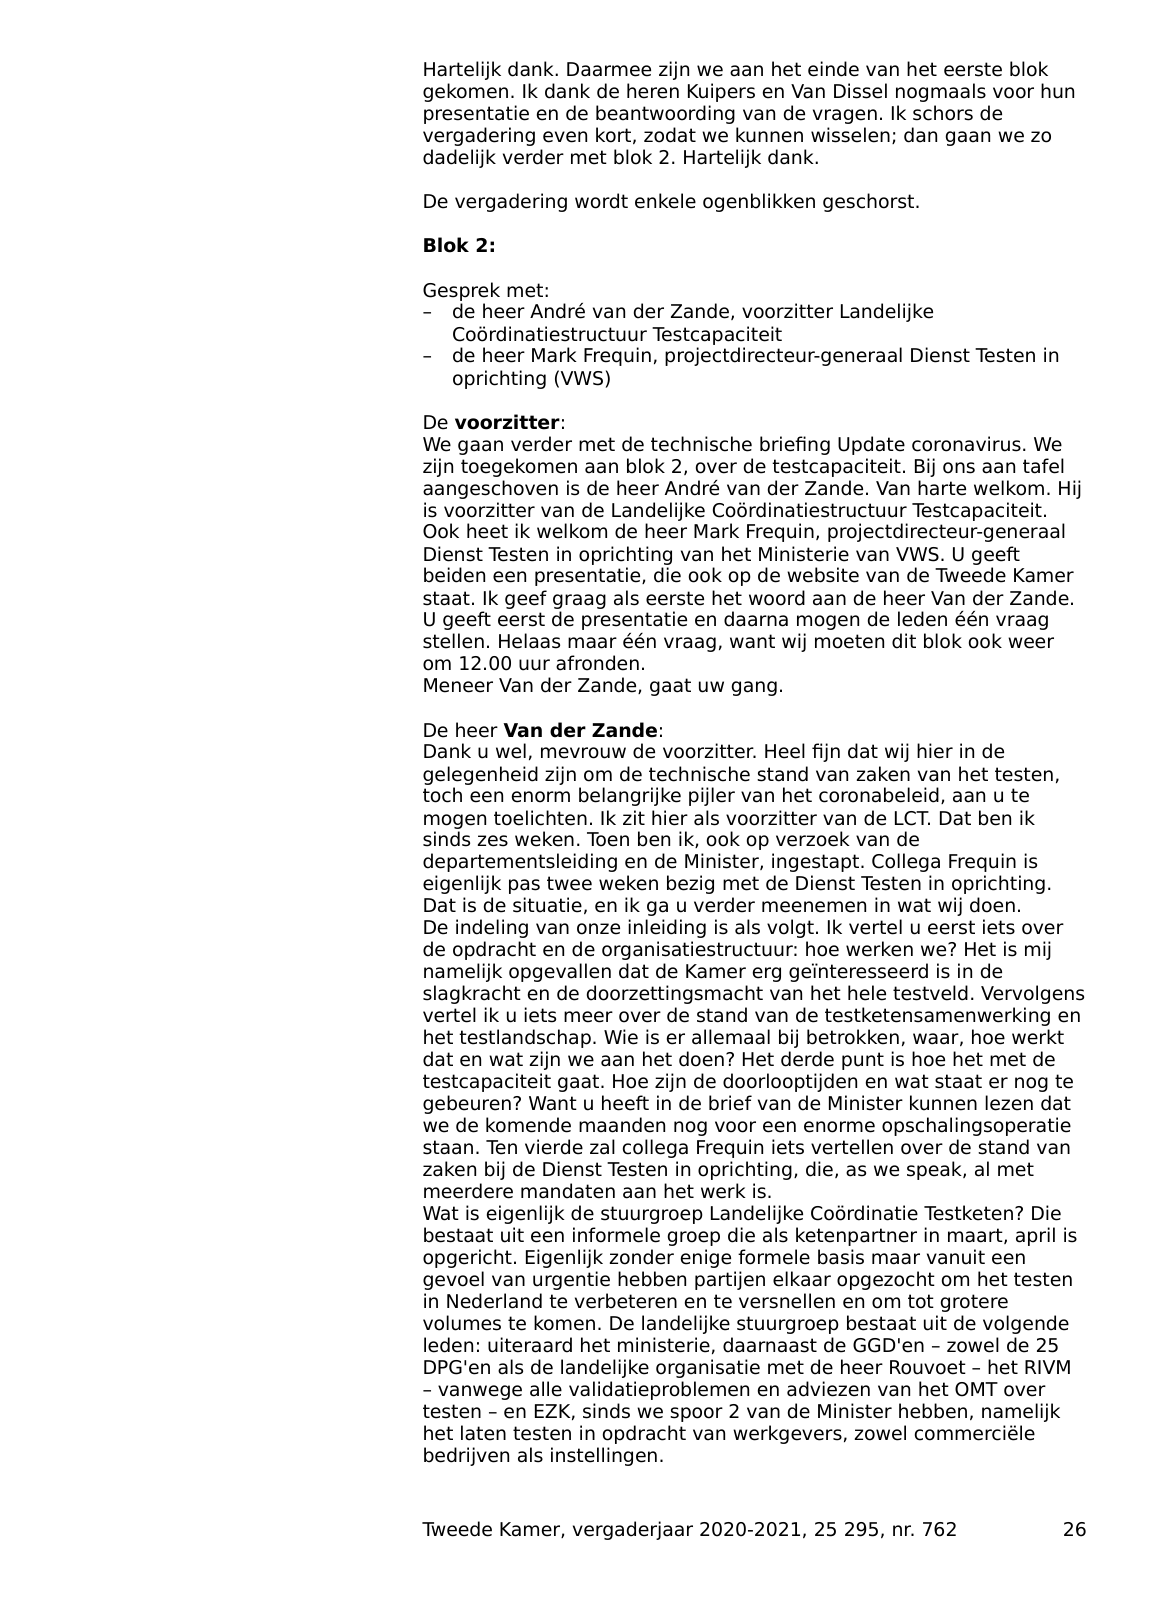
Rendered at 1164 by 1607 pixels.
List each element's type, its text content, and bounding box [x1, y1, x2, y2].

text Wat is eigenlijk de stuurgroep Landelijke Coördinatie Testketen? Die bestaat uit een informele groep die als ketenpartner in maart, april is opgericht. Eigenlijk zonder enige formele basis maar vanuit een gevoel van urgentie hebben partijen elkaar opgezocht om het testen in Nederland te verbeteren en te versnellen en om tot grotere volumes te komen. De landelijke stuurgroep bestaat uit de volgende leden: uiteraard het ministerie, daarnaast de GGD'en – zowel de 25 DPG'en als de landelijke organisatie met de heer Rouvoet – het RIVM – vanwege alle validatieproblemen en adviezen van het OMT over testen – en EZK, sinds we spoor 2 van de Minister hebben, namelijk het laten testen in opdracht van werkgevers, zowel commerciële bedrijven als instellingen. [422, 1203, 1087, 1467]
text – de heer Mark Frequin, projectdirecteur-generaal Dienst Testen in oprichting (VWS) [422, 345, 1087, 389]
text Gesprek met: [422, 279, 1087, 301]
text Dank u wel, mevrouw de voorzitter. Heel fijn dat wij hier in de gelegenheid zijn om de technische stand van zaken van het testen, toch een enorm belangrijke pijler van het coronabeleid, aan u te mogen toelichten. Ik zit hier als voorzitter van de LCT. Dat ben ik sinds zes weken. Toen ben ik, ook op verzoek van de departementsleiding en de Minister, ingestapt. Collega Frequin is eigenlijk pas twee weken bezig met de Dienst Testen in oprichting. Dat is de situatie, en ik ga u verder meenemen in wat wij doen. [422, 741, 1087, 917]
text Meneer Van der Zande, gaat uw gang. [422, 675, 1087, 697]
text – de heer André van der Zande, voorzitter Landelijke Coördinatiestructuur Testcapaciteit [422, 301, 1087, 345]
text De indeling van onze inleiding is als volgt. Ik vertel u eerst iets over de opdracht en de organisatiestructuur: hoe werken we? Het is mij namelijk opgevallen dat de Kamer erg geïnteresseerd is in de slagkracht en de doorzettingsmacht van het hele testveld. Vervolgens vertel ik u iets meer over de stand van de testketensamenwerking en het testlandschap. Wie is er allemaal bij betrokken, waar, hoe werkt dat en wat zijn we aan het doen? Het derde punt is hoe het met de testcapaciteit gaat. Hoe zijn de doorlooptijden en wat staat er nog te gebeuren? Want u heeft in de brief van de Minister kunnen lezen dat we de komende maanden nog voor een enorme opschalingsoperatie staan. Ten vierde zal collega Frequin iets vertellen over de stand van zaken bij de Dienst Testen in oprichting, die, as we speak, al met meerdere mandaten aan het werk is. [422, 917, 1087, 1203]
text De voorzitter: [422, 412, 1087, 433]
text De heer Van der Zande: [422, 719, 1087, 741]
subtitle Blok 2: [422, 235, 1087, 257]
text De vergadering wordt enkele ogenblikken geschorst. [422, 191, 1087, 213]
text We gaan verder met de technische briefing Update coronavirus. We zijn toegekomen aan blok 2, over de testcapaciteit. Bij ons aan tafel aangeschoven is de heer André van der Zande. Van harte welkom. Hij is voorzitter van de Landelijke Coördinatiestructuur Testcapaciteit. Ook heet ik welkom de heer Mark Frequin, projectdirecteur-generaal Dienst Testen in oprichting van het Ministerie van VWS. U geeft beiden een presentatie, die ook op de website van de Tweede Kamer staat. Ik geef graag als eerste het woord aan de heer Van der Zande. U geeft eerst de presentatie en daarna mogen de leden één vraag stellen. Helaas maar één vraag, want wij moeten dit blok ook weer om 12.00 uur afronden. [422, 433, 1087, 675]
text Hartelijk dank. Daarmee zijn we aan het einde van het eerste blok gekomen. Ik dank de heren Kuipers en Van Dissel nogmaals voor hun presentatie en de beantwoording van de vragen. Ik schors de vergadering even kort, zodat we kunnen wisselen; dan gaan we zo dadelijk verder met blok 2. Hartelijk dank. [422, 59, 1087, 169]
